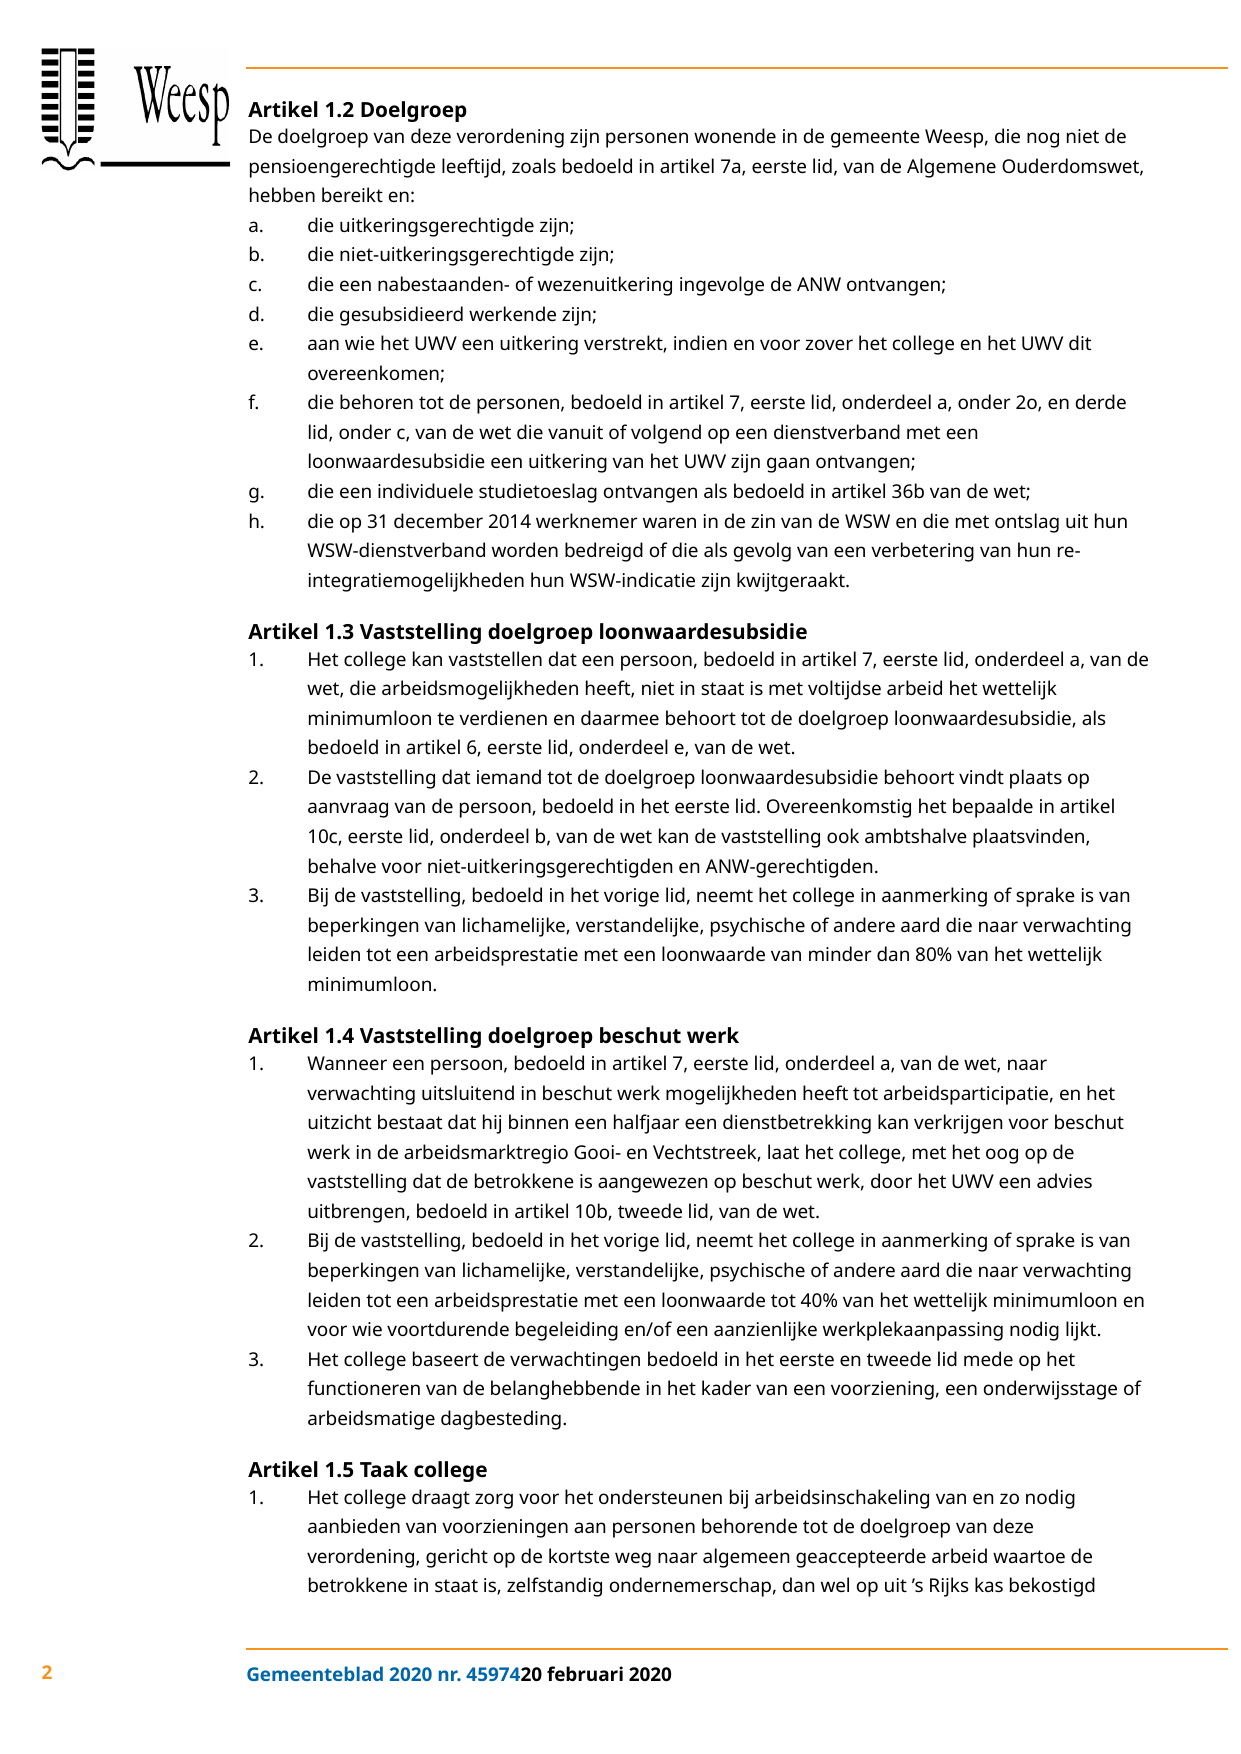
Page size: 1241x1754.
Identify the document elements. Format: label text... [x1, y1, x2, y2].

list Het college draagt zorg voor het ondersteunen bij arbeidsinschakeling van en zo nodig aanbieden van voorzieningen aan personen behorende tot de doelgroep van deze verordening, gericht op de kortste weg naar algemeen geaccepteerde arbeid waartoe de betrokkene in staat is, zelfstandig ondernemerschap, dan wel op uit ’s Rijks kas bekostigd [248, 1484, 1152, 1598]
picture [41, 47, 231, 172]
text Artikel 1.5 Taak college [248, 1456, 1152, 1484]
list die een nabestaanden- of wezenuitkering ingevolge de ANW ontvangen; [248, 271, 1152, 297]
list De vaststelling dat iemand tot de doelgroep loonwaardesubsidie behoort vindt plaats op aanvraag van de persoon, bedoeld in het eerste lid. Overeenkomstig het bepaalde in artikel 10c, eerste lid, onderdeel b, van de wet kan de vaststelling ook ambtshalve plaatsvinden, behalve voor niet-uitkeringsgerechtigden en ANW-gerechtigden. [248, 764, 1152, 879]
list die niet-uitkeringsgerechtigde zijn; [248, 242, 1152, 267]
list die een individuele studietoeslag ontvangen als bedoeld in artikel 36b van de wet; [248, 478, 1152, 504]
text Artikel 1.2 Doelgroep [248, 95, 1152, 123]
text Artikel 1.3 Vaststelling doelgroep loonwaardesubsidie [248, 617, 1152, 646]
list die gesubsidieerd werkende zijn; [248, 301, 1152, 326]
list die behoren tot de personen, bedoeld in artikel 7, eerste lid, onderdeel a, onder 2o, en derde lid, onder c, van de wet die vanuit of volgend op een dienstverband met een loonwaardesubsidie een uitkering van het UWV zijn gaan ontvangen; [248, 389, 1152, 474]
list Bij de vaststelling, bedoeld in het vorige lid, neemt het college in aanmerking of sprake is van beperkingen van lichamelijke, verstandelijke, psychische of andere aard die naar verwachting leiden tot een arbeidsprestatie met een loonwaarde van minder dan 80% van het wettelijk minimumloon. [248, 882, 1152, 997]
list die op 31 december 2014 werknemer waren in de zin van de WSW en die met ontslag uit hun WSW-dienstverband worden bedreigd of die als gevolg van een verbetering van hun re-integratiemogelijkheden hun WSW-indicatie zijn kwijtgeraakt. [248, 508, 1152, 593]
text De doelgroep van deze verordening zijn personen wonende in de gemeente Weesp, die nog niet de pensioengerechtigde leeftijd, zoals bedoeld in artikel 7a, eerste lid, van de Algemene Ouderdomswet, hebben bereikt en: [248, 123, 1152, 208]
text Artikel 1.4 Vaststelling doelgroep beschut werk [248, 1022, 1152, 1050]
list die uitkeringsgerechtigde zijn; [248, 212, 1152, 238]
list Het college kan vaststellen dat een persoon, bedoeld in artikel 7, eerste lid, onderdeel a, van de wet, die arbeidsmogelijkheden heeft, niet in staat is met voltijdse arbeid het wettelijk minimumloon te verdienen en daarmee behoort tot de doelgroep loonwaardesubsidie, als bedoeld in artikel 6, eerste lid, onderdeel e, van de wet. [248, 646, 1152, 760]
list aan wie het UWV een uitkering verstrekt, indien en voor zover het college en het UWV dit overeenkomen; [248, 330, 1152, 386]
list Het college baseert de verwachtingen bedoeld in het eerste en tweede lid mede op het functioneren van de belanghebbende in het kader van een voorziening, een onderwijsstage of arbeidsmatige dagbesteding. [248, 1346, 1152, 1431]
list Bij de vaststelling, bedoeld in het vorige lid, neemt het college in aanmerking of sprake is van beperkingen van lichamelijke, verstandelijke, psychische of andere aard die naar verwachting leiden tot een arbeidsprestatie met een loonwaarde tot 40% van het wettelijk minimumloon en voor wie voortdurende begeleiding en/of een aanzienlijke werkplekaanpassing nodig lijkt. [248, 1228, 1152, 1342]
list Wanneer een persoon, bedoeld in artikel 7, eerste lid, onderdeel a, van de wet, naar verwachting uitsluitend in beschut werk mogelijkheden heeft tot arbeidsparticipatie, en het uitzicht bestaat dat hij binnen een halfjaar een dienstbetrekking kan verkrijgen voor beschut werk in de arbeidsmarktregio Gooi- en Vechtstreek, laat het college, met het oog op de vaststelling dat de betrokkene is aangewezen op beschut werk, door het UWV een advies uitbrengen, bedoeld in artikel 10b, tweede lid, van de wet. [248, 1050, 1152, 1224]
